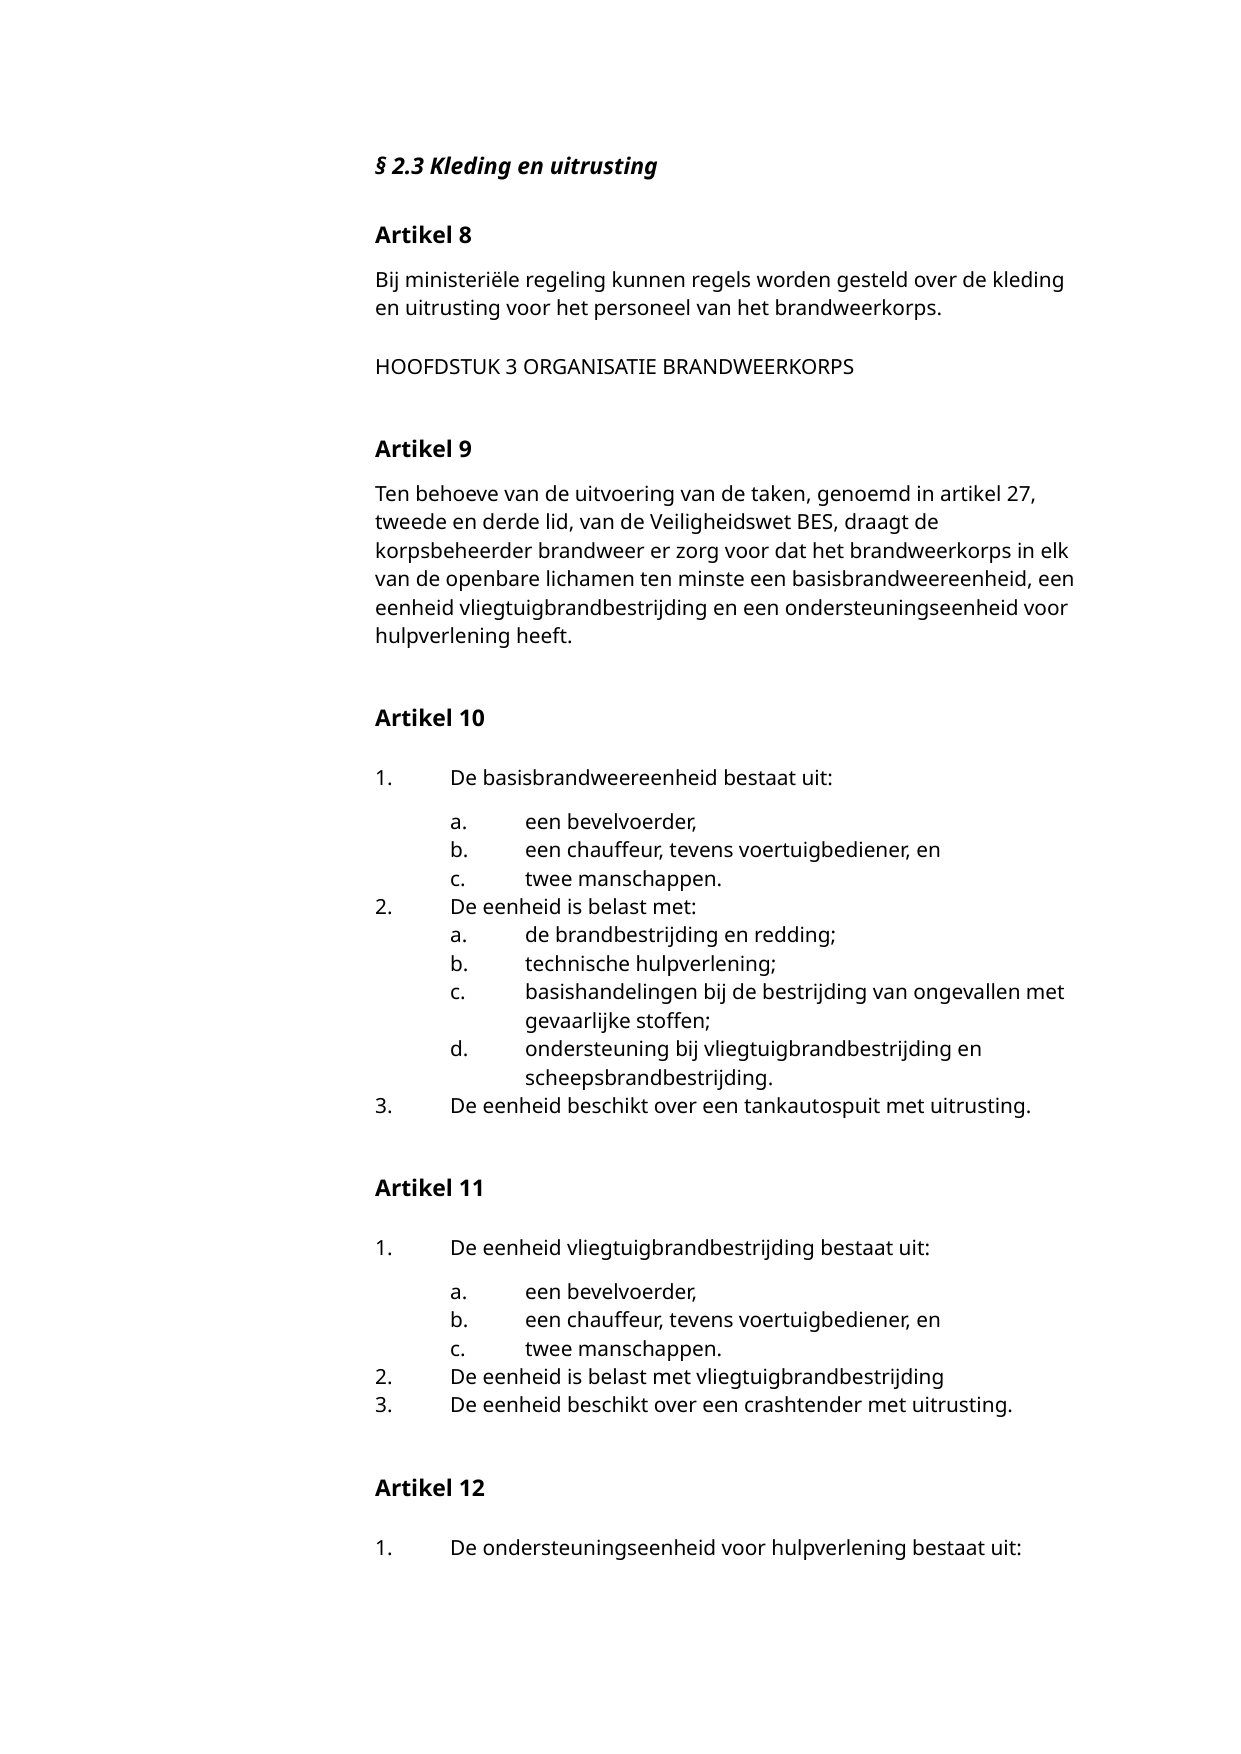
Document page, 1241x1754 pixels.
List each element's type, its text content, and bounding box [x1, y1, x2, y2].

subtitle Artikel 8 [375, 219, 1090, 250]
list een chauffeur, tevens voertuigbediener, en [450, 835, 1090, 864]
subtitle § 2.3 Kleding en uitrusting [375, 150, 1090, 181]
subtitle Artikel 11 [375, 1172, 1090, 1203]
list de brandbestrijding en redding; [450, 921, 1090, 949]
list De eenheid vliegtuigbrandbestrijding bestaat uit: [375, 1233, 1090, 1262]
subtitle HOOFDSTUK 3 ORGANISATIE BRANDWEERKORPS [375, 352, 1090, 380]
text Ten behoeve van de uitvoering van de taken, genoemd in artikel 27, tweede en derde lid, van de Veiligheidswet BES, draagt de korpsbeheerder brandweer er zorg voor dat het brandweerkorps in elk van de openbare lichamen ten minste een basisbrandweereenheid, een eenheid vliegtuigbrandbestrijding en een ondersteuningseenheid voor hulpverlening heeft. [375, 479, 1090, 650]
list twee manschappen. [450, 864, 1090, 892]
list De eenheid is belast met vliegtuigbrandbestrijding [375, 1362, 1090, 1391]
subtitle Artikel 10 [375, 702, 1090, 733]
subtitle Artikel 9 [375, 433, 1090, 464]
list De eenheid beschikt over een crashtender met uitrusting. [375, 1391, 1090, 1419]
list De eenheid is belast met: [375, 892, 1090, 921]
list basishandelingen bij de bestrijding van ongevallen met gevaarlijke stoffen; [450, 977, 1090, 1034]
list een bevelvoerder, [450, 807, 1090, 835]
subtitle Artikel 12 [375, 1472, 1090, 1503]
list De eenheid beschikt over een tankautospuit met uitrusting. [375, 1091, 1090, 1120]
list ondersteuning bij vliegtuigbrandbestrijding en scheepsbrandbestrijding. [450, 1034, 1090, 1091]
list een bevelvoerder, [450, 1277, 1090, 1305]
list een chauffeur, tevens voertuigbediener, en [450, 1305, 1090, 1334]
text Bij ministeriële regeling kunnen regels worden gesteld over de kleding en uitrusting voor het personeel van het brandweerkorps. [375, 265, 1090, 322]
list technische hulpverlening; [450, 949, 1090, 977]
list De ondersteuningseenheid voor hulpverlening bestaat uit: [375, 1533, 1090, 1561]
list twee manschappen. [450, 1334, 1090, 1362]
list De basisbrandweereenheid bestaat uit: [375, 763, 1090, 792]
